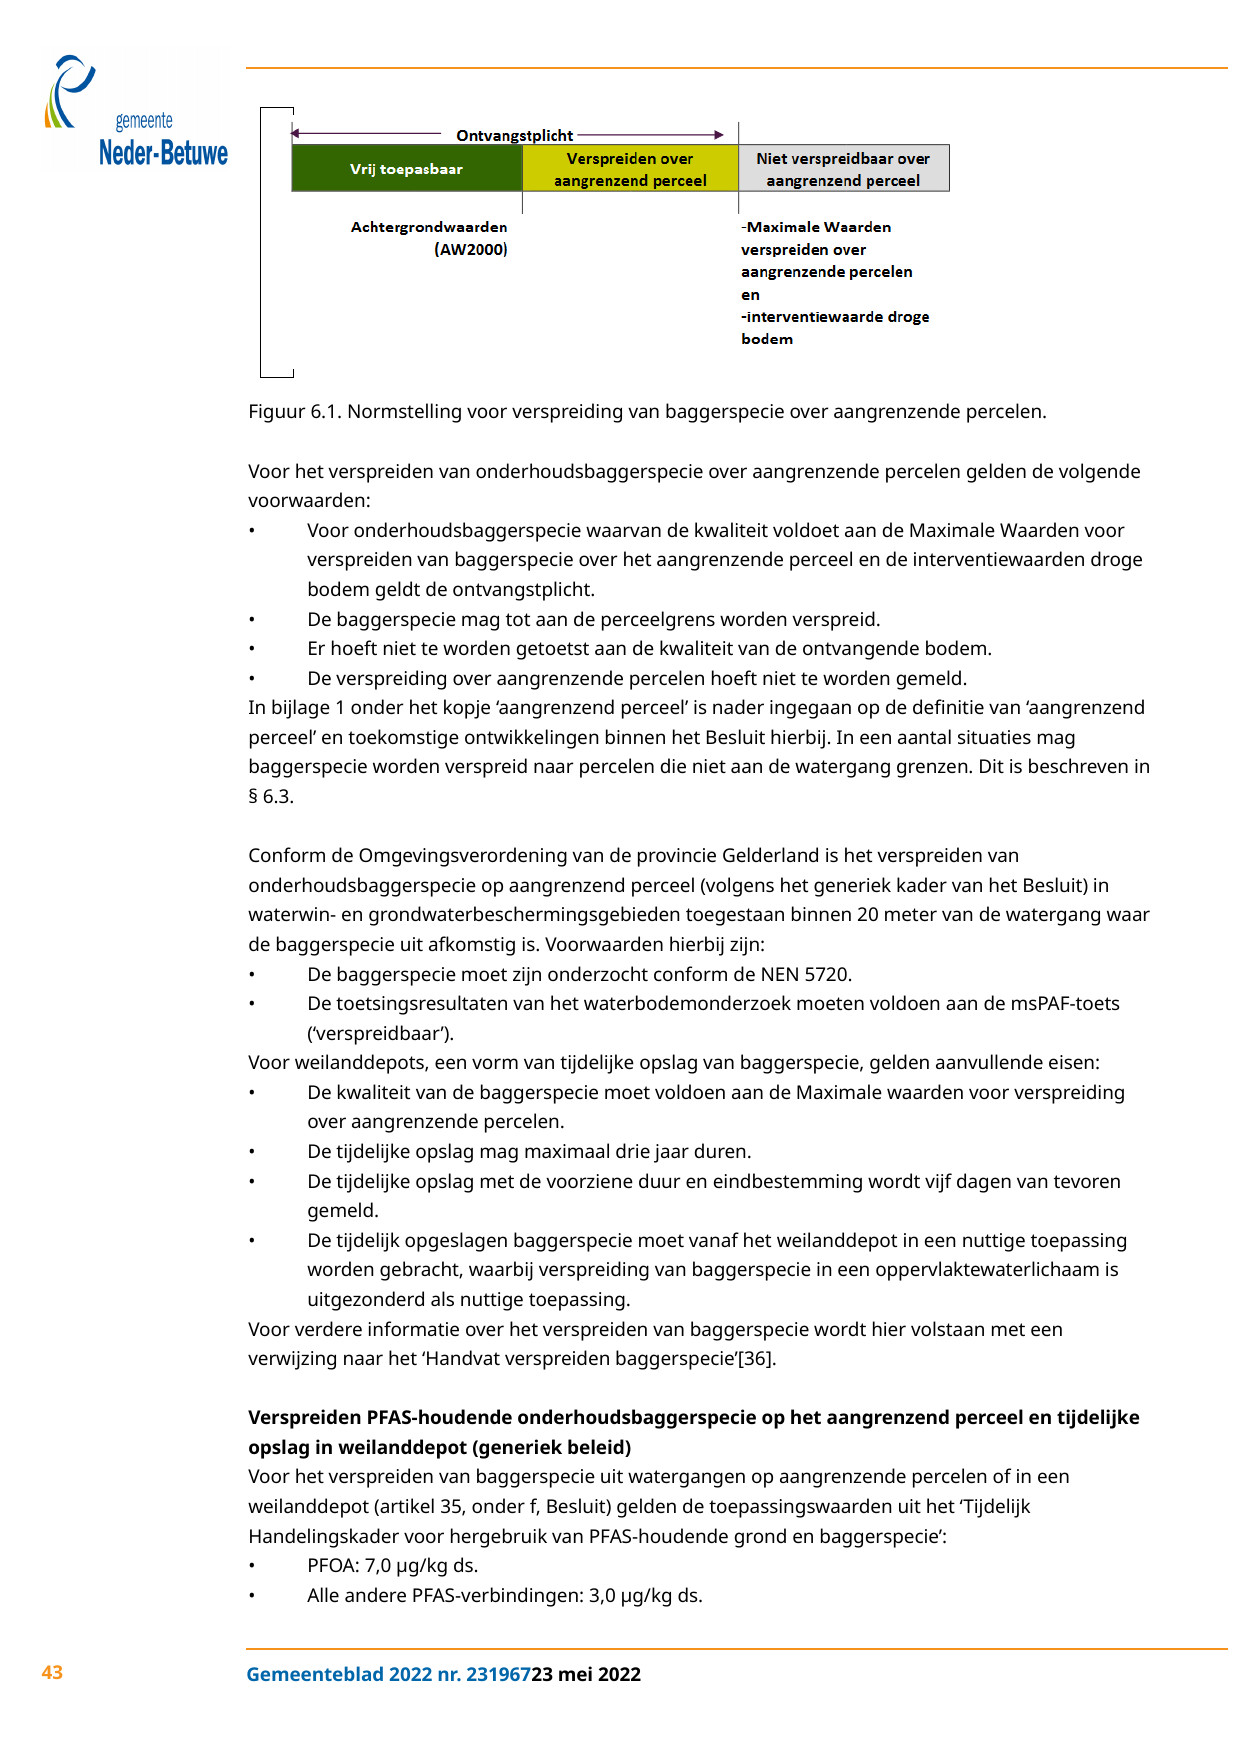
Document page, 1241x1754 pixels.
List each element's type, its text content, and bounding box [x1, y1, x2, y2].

picture [41, 47, 231, 172]
list De baggerspecie moet zijn onderzocht conform de NEN 5720. [248, 961, 1152, 986]
text Voor het verspreiden van onderhoudsbaggerspecie over aangrenzende percelen gelden de volgende voorwaarden: [248, 458, 1152, 513]
list Voor onderhoudsbaggerspecie waarvan de kwaliteit voldoet aan de Maximale Waarden voor verspreiden van baggerspecie over het aangrenzende perceel en de interventiewaarden droge bodem geldt de ontvangstplicht. [248, 517, 1152, 602]
list De tijdelijke opslag mag maximaal drie jaar duren. [248, 1138, 1152, 1164]
list PFOA: 7,0 µg/kg ds. [248, 1552, 1152, 1578]
list De kwaliteit van de baggerspecie moet voldoen aan de Maximale waarden voor verspreiding over aangrenzende percelen. [248, 1079, 1152, 1134]
list De baggerspecie mag tot aan de perceelgrens worden verspreid. [248, 606, 1152, 631]
text Voor weilanddepots, een vorm van tijdelijke opslag van baggerspecie, gelden aanvullende eisen: [248, 1049, 1152, 1075]
text Conform de Omgevingsverordening van de provincie Gelderland is het verspreiden van onderhoudsbaggerspecie op aangrenzend perceel (volgens het generiek kader van het Besluit) in waterwin- en grondwaterbeschermingsgebieden toegestaan binnen 20 meter van de watergang waar de baggerspecie uit afkomstig is. Voorwaarden hierbij zijn: [248, 842, 1152, 957]
list Alle andere PFAS-verbindingen: 3,0 µg/kg ds. [248, 1582, 1152, 1608]
text In bijlage 1 onder het kopje ‘aangrenzend perceel’ is nader ingegaan op de definitie van ‘aangrenzend perceel’ en toekomstige ontwikkelingen binnen het Besluit hierbij. In een aantal situaties mag baggerspecie worden verspreid naar percelen die niet aan de watergang grenzen. Dit is beschreven in § 6.3. [248, 694, 1152, 809]
list De tijdelijk opgeslagen baggerspecie moet vanaf het weilanddepot in een nuttige toepassing worden gebracht, waarbij verspreiding van baggerspecie in een oppervlaktewaterlichaam is uitgezonderd als nuttige toepassing. [248, 1227, 1152, 1312]
text Voor verdere informatie over het verspreiden van baggerspecie wordt hier volstaan met een verwijzing naar het ‘Handvat verspreiden baggerspecie’[36]. [248, 1316, 1152, 1371]
list Er hoeft niet te worden getoetst aan de kwaliteit van de ontvangende bodem. [248, 635, 1152, 661]
list De tijdelijke opslag met de voorziene duur en eindbestemming wordt vijf dagen van tevoren gemeld. [248, 1168, 1152, 1223]
text Voor het verspreiden van baggerspecie uit watergangen op aangrenzende percelen of in een weilanddepot (artikel 35, onder f, Besluit) gelden de toepassingswaarden uit het ‘Tijdelijk Handelingskader voor hergebruik van PFAS-houdende grond en baggerspecie’: [248, 1464, 1152, 1548]
text Figuur 6.1. Normstelling voor verspreiding van baggerspecie over aangrenzende percelen. [248, 399, 1152, 424]
text Verspreiden PFAS-houdende onderhoudsbaggerspecie op het aangrenzend perceel en tijdelijke opslag in weilanddepot (generiek beleid) [248, 1404, 1152, 1460]
list De verspreiding over aangrenzende percelen hoeft niet te worden gemeld. [248, 665, 1152, 691]
picture [268, 115, 977, 369]
list De toetsingsresultaten van het waterbodemonderzoek moeten voldoen aan de msPAF-toets (‘verspreidbaar’). [248, 990, 1152, 1046]
